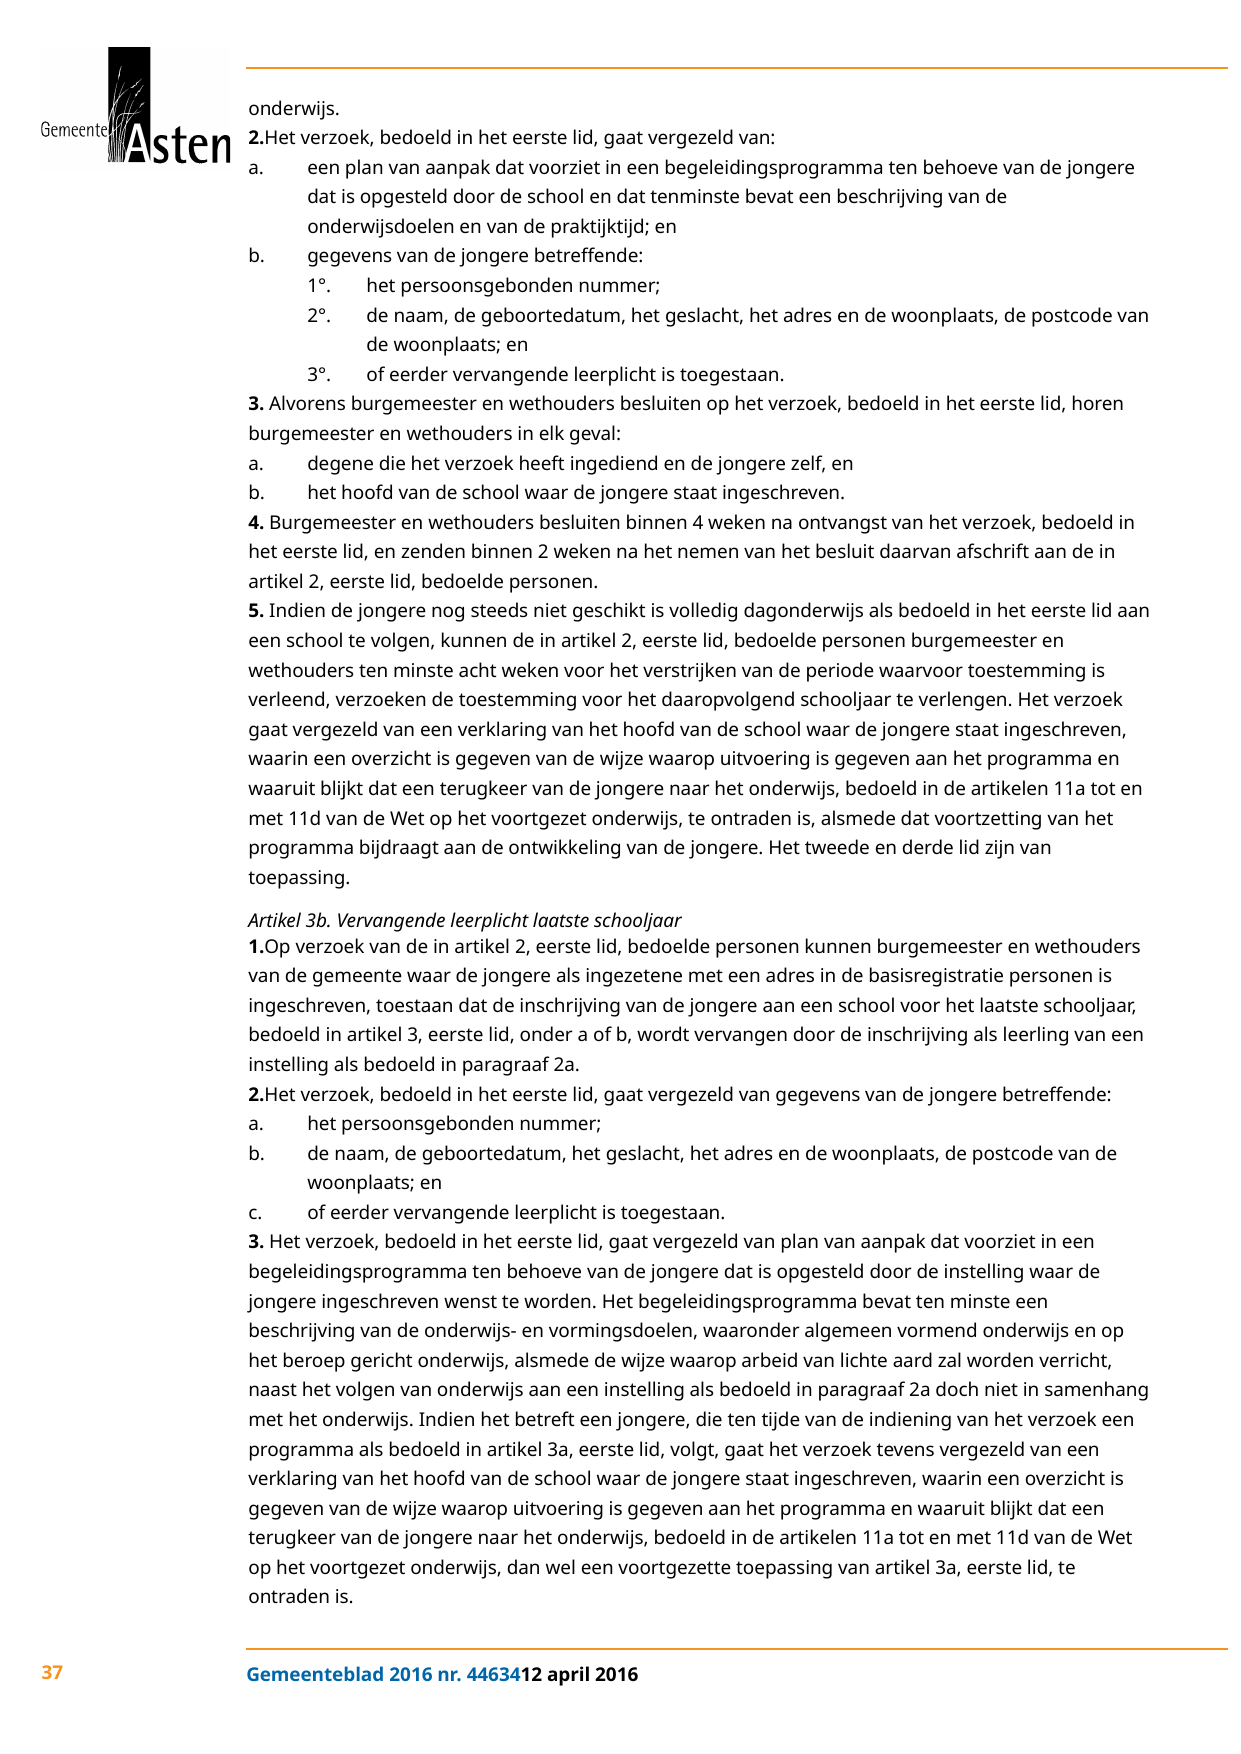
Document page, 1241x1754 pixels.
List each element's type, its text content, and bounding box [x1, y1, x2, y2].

picture [41, 47, 231, 172]
list het persoonsgebonden nummer; [307, 272, 1152, 298]
text 5. Indien de jongere nog steeds niet geschikt is volledig dagonderwijs als bedoeld in het eerste lid aan een school te volgen, kunnen de in artikel 2, eerste lid, bedoelde personen burgemeester en wethouders ten minste acht weken voor het verstrijken van de periode waarvoor toestemming is verleend, verzoeken de toestemming voor het daaropvolgend schooljaar te verlengen. Het verzoek gaat vergezeld van een verklaring van het hoofd van de school waar de jongere staat ingeschreven, waarin een overzicht is gegeven van de wijze waarop uitvoering is gegeven aan het programma en waaruit blijkt dat een terugkeer van de jongere naar het onderwijs, bedoeld in de artikelen 11a tot en met 11d van de Wet op het voortgezet onderwijs, te ontraden is, alsmede dat voortzetting van het programma bijdraagt aan de ontwikkeling van de jongere. Het tweede en derde lid zijn van toepassing. [248, 598, 1152, 890]
list het hoofd van de school waar de jongere staat ingeschreven. [248, 479, 1152, 505]
text 3. Alvorens burgemeester en wethouders besluiten op het verzoek, bedoeld in het eerste lid, horen burgemeester en wethouders in elk geval: [248, 391, 1152, 446]
list de naam, de geboortedatum, het geslacht, het adres en de woonplaats, de postcode van de woonplaats; en [307, 302, 1152, 357]
list of eerder vervangende leerplicht is toegestaan. [307, 361, 1152, 387]
list een plan van aanpak dat voorziet in een begeleidingsprogramma ten behoeve van de jongere dat is opgesteld door de school en dat tenminste bevat een beschrijving van de onderwijsdoelen en van de praktijktijd; en [248, 154, 1152, 239]
text 3. Het verzoek, bedoeld in het eerste lid, gaat vergezeld van plan van aanpak dat voorziet in een begeleidingsprogramma ten behoeve van de jongere dat is opgesteld door de instelling waar de jongere ingeschreven wenst te worden. Het begeleidingsprogramma bevat ten minste een beschrijving van de onderwijs- en vormingsdoelen, waaronder algemeen vormend onderwijs en op het beroep gericht onderwijs, alsmede de wijze waarop arbeid van lichte aard zal worden verricht, naast het volgen van onderwijs aan een instelling als bedoeld in paragraaf 2a doch niet in samenhang met het onderwijs. Indien het betreft een jongere, die ten tijde van de indiening van het verzoek een programma als bedoeld in artikel 3a, eerste lid, volgt, gaat het verzoek tevens vergezeld van een verklaring van het hoofd van de school waar de jongere staat ingeschreven, waarin een overzicht is gegeven van de wijze waarop uitvoering is gegeven aan het programma en waaruit blijkt dat een terugkeer van de jongere naar het onderwijs, bedoeld in de artikelen 11a tot en met 11d van de Wet op het voortgezet onderwijs, dan wel een voortgezette toepassing van artikel 3a, eerste lid, te ontraden is. [248, 1229, 1152, 1609]
list het persoonsgebonden nummer; [248, 1110, 1152, 1136]
text onderwijs. [248, 95, 1152, 121]
list degene die het verzoek heeft ingediend en de jongere zelf, en [248, 450, 1152, 476]
list gegevens van de jongere betreffende: [248, 243, 1152, 268]
text Artikel 3b. Vervangende leerplicht laatste schooljaar [248, 907, 1152, 933]
list of eerder vervangende leerplicht is toegestaan. [248, 1199, 1152, 1225]
text 2.Het verzoek, bedoeld in het eerste lid, gaat vergezeld van: [248, 124, 1152, 150]
text 1.Op verzoek van de in artikel 2, eerste lid, bedoelde personen kunnen burgemeester en wethouders van de gemeente waar de jongere als ingezetene met een adres in de basisregistratie personen is ingeschreven, toestaan dat de inschrijving van de jongere aan een school voor het laatste schooljaar, bedoeld in artikel 3, eerste lid, onder a of b, wordt vervangen door de inschrijving als leerling van een instelling als bedoeld in paragraaf 2a. [248, 933, 1152, 1077]
text 2.Het verzoek, bedoeld in het eerste lid, gaat vergezeld van gegevens van de jongere betreffende: [248, 1081, 1152, 1106]
list de naam, de geboortedatum, het geslacht, het adres en de woonplaats, de postcode van de woonplaats; en [248, 1140, 1152, 1195]
text 4. Burgemeester en wethouders besluiten binnen 4 weken na ontvangst van het verzoek, bedoeld in het eerste lid, en zenden binnen 2 weken na het nemen van het besluit daarvan afschrift aan de in artikel 2, eerste lid, bedoelde personen. [248, 509, 1152, 594]
